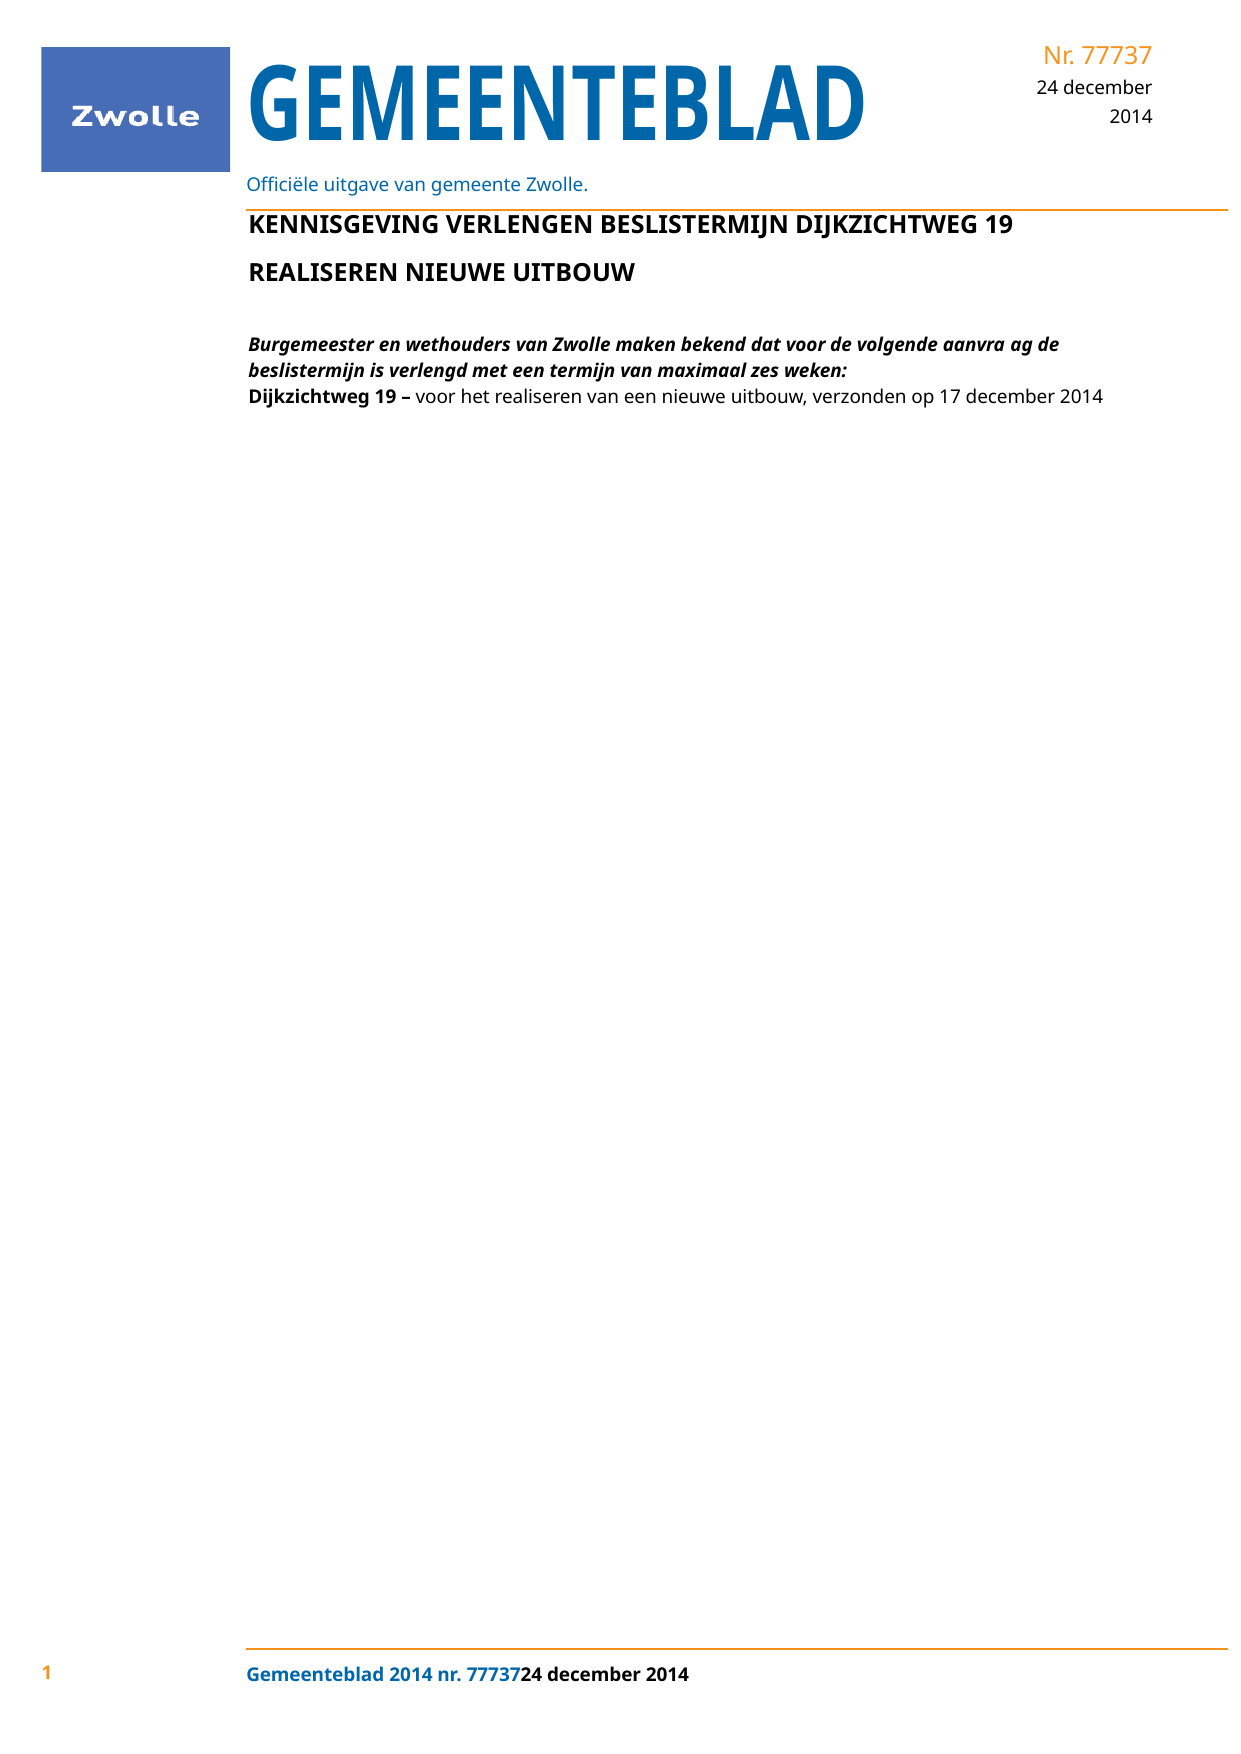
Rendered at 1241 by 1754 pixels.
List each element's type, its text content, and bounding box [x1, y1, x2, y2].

text KENNISGEVING VERLENGEN BESLISTERMIJN DIJKZICHTWEG 19 REALISEREN NIEUWE UITBOUW [248, 211, 1152, 288]
text Burgemeester en wethouders van Zwolle maken bekend dat voor de volgende aanvra ag de beslistermijn is verlengd met een termijn van maximaal zes weken: [248, 331, 1152, 383]
picture [41, 47, 231, 172]
text Dijkzichtweg 19 – voor het realiseren van een nieuwe uitbouw, verzonden op 17 december 2014 [248, 383, 1152, 409]
